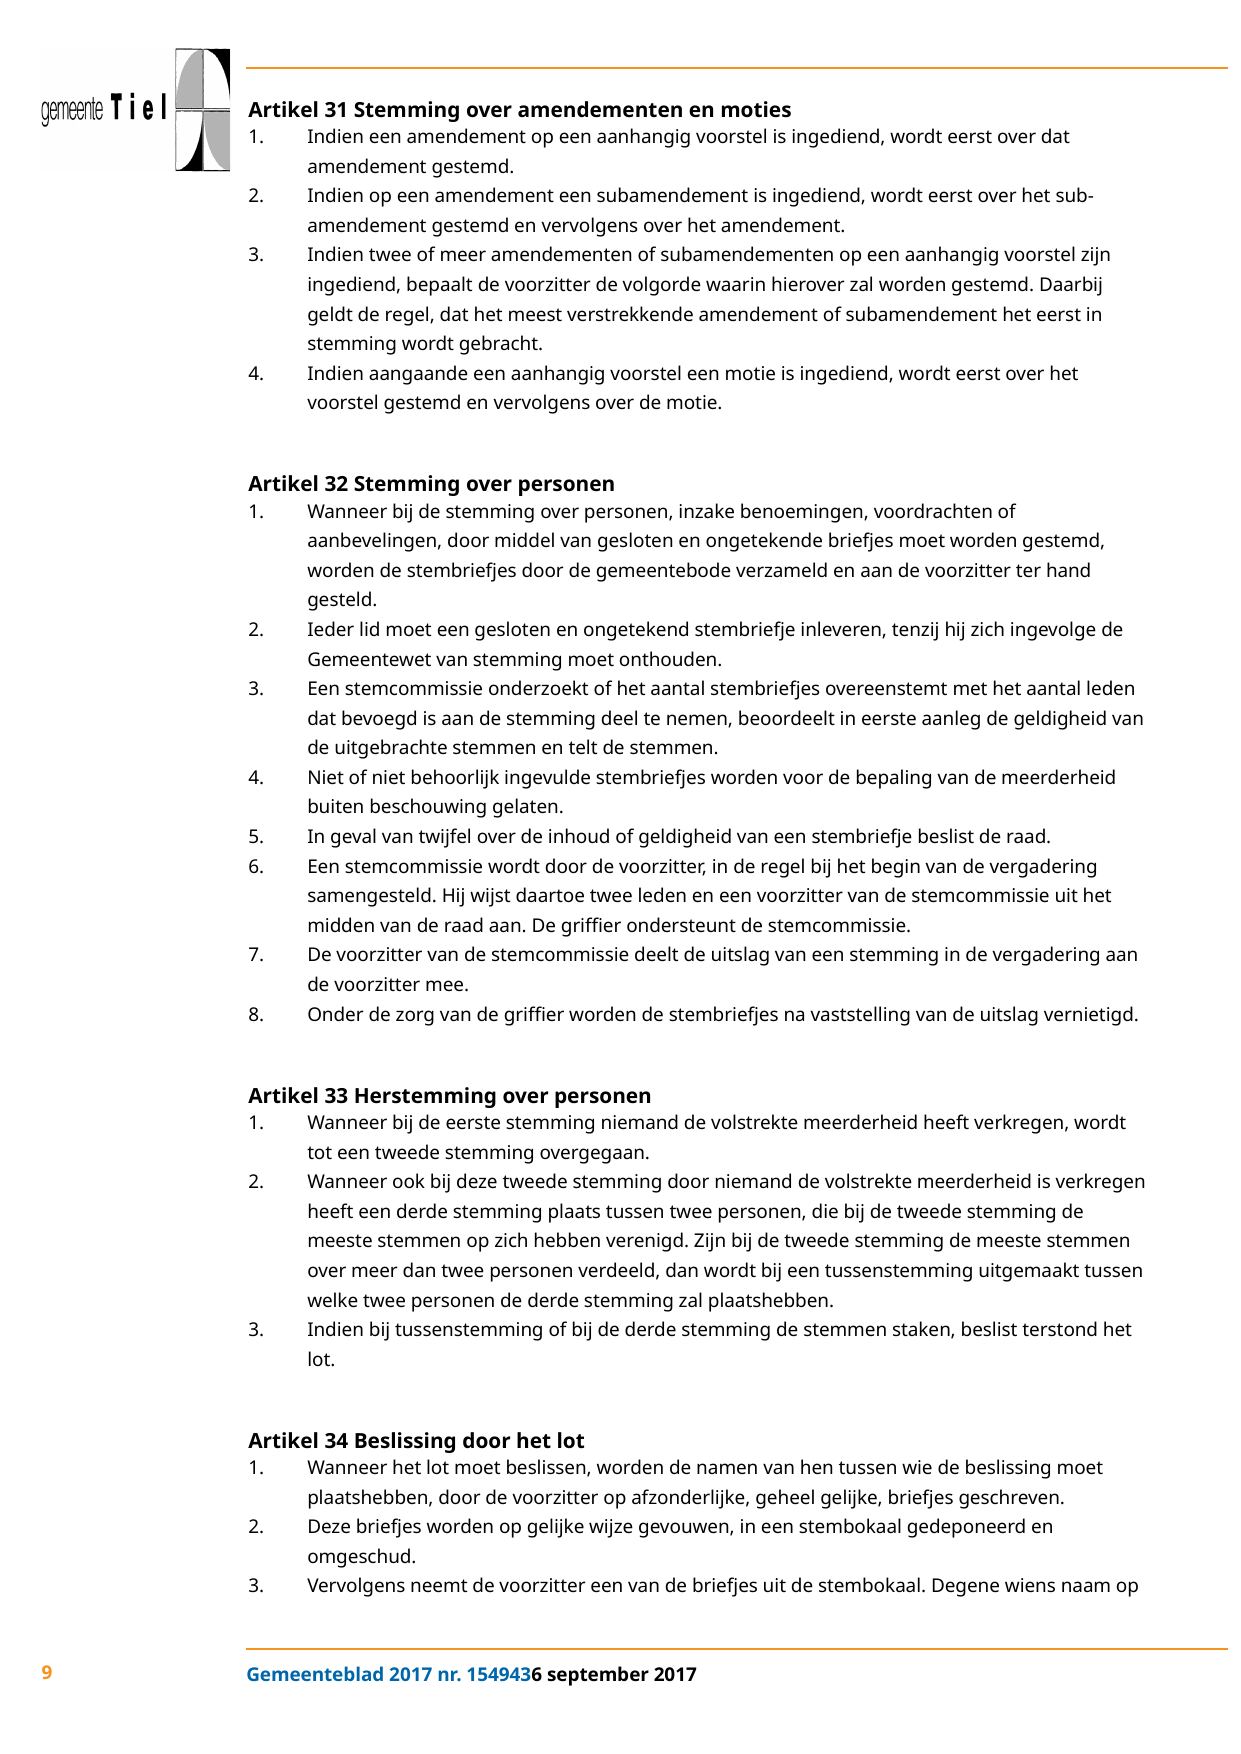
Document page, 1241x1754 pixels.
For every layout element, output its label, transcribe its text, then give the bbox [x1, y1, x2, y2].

text Artikel 32 Stemming over personen [248, 469, 1152, 498]
list Wanneer bij de stemming over personen, inzake benoemingen, voordrachten of aanbevelingen, door middel van gesloten en ongetekende briefjes moet worden gestemd, worden de stembriefjes door de gemeentebode verzameld en aan de voorzitter ter hand gesteld. [248, 498, 1152, 612]
list De voorzitter van de stemcommissie deelt de uitslag van een stemming in de vergadering aan de voorzitter mee. [248, 942, 1152, 997]
list Wanneer het lot moet beslissen, worden de namen van hen tussen wie de beslissing moet plaatshebben, door de voorzitter op afzonderlijke, geheel gelijke, briefjes geschreven. [248, 1454, 1152, 1510]
list Wanneer bij de eerste stemming niemand de volstrekte meerderheid heeft verkregen, wordt tot een tweede stemming overgegaan. [248, 1109, 1152, 1164]
list Wanneer ook bij deze tweede stemming door niemand de volstrekte meerderheid is verkregen heeft een derde stemming plaats tussen twee personen, die bij de tweede stemming de meeste stemmen op zich hebben verenigd. Zijn bij de tweede stemming de meeste stemmen over meer dan twee personen verdeeld, dan wordt bij een tussenstemming uitgemaakt tussen welke twee personen de derde stemming zal plaatshebben. [248, 1168, 1152, 1312]
list Vervolgens neemt de voorzitter een van de briefjes uit de stembokaal. Degene wiens naam op [248, 1573, 1152, 1598]
list Indien op een amendement een subamendement is ingediend, wordt eerst over het sub- amendement gestemd en vervolgens over het amendement. [248, 182, 1152, 238]
list Ieder lid moet een gesloten en ongetekend stembriefje inleveren, tenzij hij zich ingevolge de Gemeentewet van stemming moet onthouden. [248, 616, 1152, 672]
text Artikel 33 Herstemming over personen [248, 1081, 1152, 1109]
list Indien twee of meer amendementen of subamendementen op een aanhangig voorstel zijn ingediend, bepaalt de voorzitter de volgorde waarin hierover zal worden gestemd. Daarbij geldt de regel, dat het meest verstrekkende amendement of subamendement het eerst in stemming wordt gebracht. [248, 242, 1152, 356]
list Deze briefjes worden op gelijke wijze gevouwen, in een stembokaal gedeponeerd en omgeschud. [248, 1513, 1152, 1569]
list Indien bij tussenstemming of bij de derde stemming de stemmen staken, beslist terstond het lot. [248, 1316, 1152, 1372]
text Artikel 34 Beslissing door het lot [248, 1426, 1152, 1454]
list Onder de zorg van de griffier worden de stembriefjes na vaststelling van de uitslag vernietigd. [248, 1001, 1152, 1027]
text Artikel 31 Stemming over amendementen en moties [248, 95, 1152, 123]
list Een stemcommissie wordt door de voorzitter, in de regel bij het begin van de vergadering samengesteld. Hij wijst daartoe twee leden en een voorzitter van de stemcommissie uit het midden van de raad aan. De griffier ondersteunt de stemcommissie. [248, 853, 1152, 938]
list Een stemcommissie onderzoekt of het aantal stembriefjes overeenstemt met het aantal leden dat bevoegd is aan de stemming deel te nemen, beoordeelt in eerste aanleg de geldigheid van de uitgebrachte stemmen en telt de stemmen. [248, 675, 1152, 760]
list Indien een amendement op een aanhangig voorstel is ingediend, wordt eerst over dat amendement gestemd. [248, 123, 1152, 178]
list Indien aangaande een aanhangig voorstel een motie is ingediend, wordt eerst over het voorstel gestemd en vervolgens over de motie. [248, 360, 1152, 415]
list Niet of niet behoorlijk ingevulde stembriefjes worden voor de bepaling van de meerderheid buiten beschouwing gelaten. [248, 764, 1152, 819]
list In geval van twijfel over de inhoud of geldigheid van een stembriefje beslist de raad. [248, 823, 1152, 849]
picture [41, 47, 231, 172]
